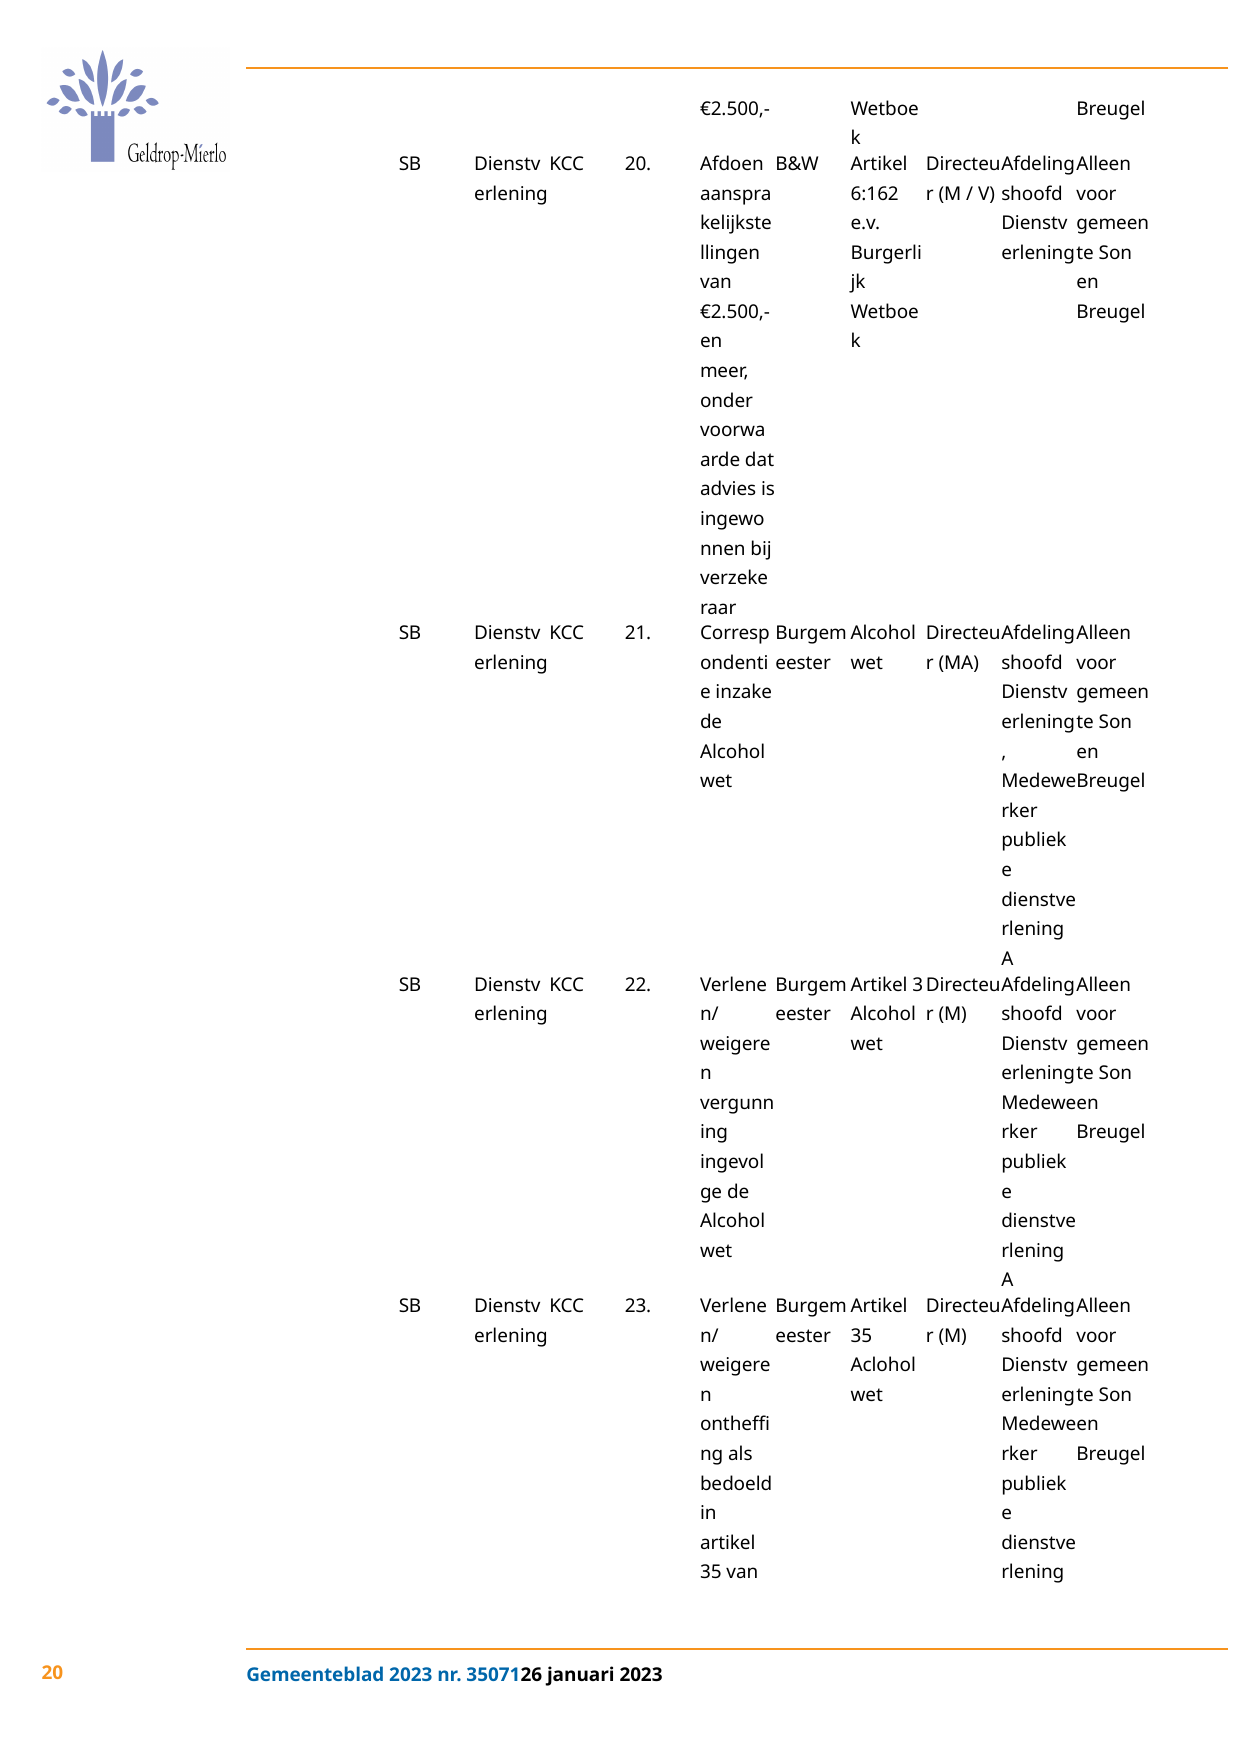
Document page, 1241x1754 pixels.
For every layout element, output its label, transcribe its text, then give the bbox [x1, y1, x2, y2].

table_cell Dienstverlening [474, 620, 549, 971]
table_cell KCC [549, 620, 624, 971]
table_cell Wetboek [850, 95, 926, 150]
table_cell [323, 150, 398, 619]
table_cell €2.500,- [700, 95, 775, 150]
table_cell Correspondentie inzake de Alcoholwet [700, 620, 775, 971]
table_cell Artikel 35 Acloholwet [850, 1292, 926, 1584]
table_cell Artikel 6:162 e.v. Burgerlijk Wetboek [850, 150, 926, 619]
table_cell Artikel 3 Alcoholwet [850, 971, 926, 1292]
table_cell [549, 95, 624, 150]
table_cell Afdelingshoofd Dienstverlening, Medewerker publieke dienstverlening A [1001, 620, 1076, 971]
table_cell Burgemeester [775, 971, 850, 1292]
table_cell Burgemeester [775, 620, 850, 971]
table_cell 23. [625, 1292, 700, 1584]
table_cell SB [399, 150, 474, 619]
table_cell [625, 95, 700, 150]
table_cell Afdelingshoofd Dienstverlening Medewerker publieke dienstverlening [1001, 1292, 1076, 1584]
table_cell [323, 620, 398, 971]
table_cell [926, 95, 1001, 150]
table_cell 21. [625, 620, 700, 971]
table_cell Directeur (M) [926, 1292, 1001, 1584]
table_cell KCC [549, 971, 624, 1292]
table_cell Directeur (M / V) [926, 150, 1001, 619]
table_cell Dienstverlening [474, 971, 549, 1292]
table_cell KCC [549, 150, 624, 619]
table_cell Alcoholwet [850, 620, 926, 971]
table_cell Afdoen aansprakelijkstellingen van €2.500,- en meer, onder voorwaarde dat advies is ingewonnen bij verzekeraar [700, 150, 775, 619]
table_cell [323, 971, 398, 1292]
picture [41, 47, 231, 172]
table_cell Verlenen/weigeren ontheffing als bedoeld in artikel 35 van [700, 1292, 775, 1584]
table_cell KCC [549, 1292, 624, 1584]
table_cell [474, 95, 549, 150]
table_cell Afdelingshoofd Dienstverlening Medewerker publieke dienstverlening A [1001, 971, 1076, 1292]
table_cell [775, 95, 850, 150]
table_cell [248, 150, 323, 619]
table_cell Alleen voor gemeente Son en Breugel [1076, 1292, 1152, 1584]
table_cell [248, 95, 323, 150]
table_cell [323, 95, 398, 150]
table_cell Verlenen/weigeren vergunning ingevolge de Alcoholwet [700, 971, 775, 1292]
table_cell Directeur (M) [926, 971, 1001, 1292]
table_cell B&W [775, 150, 850, 619]
table_cell Burgemeester [775, 1292, 850, 1584]
table_cell Breugel [1076, 95, 1152, 150]
table_cell Afdelingshoofd Dienstverlening [1001, 150, 1076, 619]
table_cell Dienstverlening [474, 150, 549, 619]
table_cell [1001, 95, 1076, 150]
table_cell [399, 95, 474, 150]
table_cell Dienstverlening [474, 1292, 549, 1584]
table_cell [248, 620, 323, 971]
table_cell Directeur (MA) [926, 620, 1001, 971]
table_cell Alleen voor gemeente Son en Breugel [1076, 620, 1152, 971]
table_cell SB [399, 620, 474, 971]
table_cell Alleen voor gemeente Son en Breugel [1076, 971, 1152, 1292]
table_cell 20. [625, 150, 700, 619]
table_cell 22. [625, 971, 700, 1292]
table_cell SB [399, 1292, 474, 1584]
table_cell [248, 971, 323, 1292]
table_cell [323, 1292, 398, 1584]
table_cell Alleen voor gemeente Son en Breugel [1076, 150, 1152, 619]
table_cell SB [399, 971, 474, 1292]
table_cell [248, 1292, 323, 1584]
